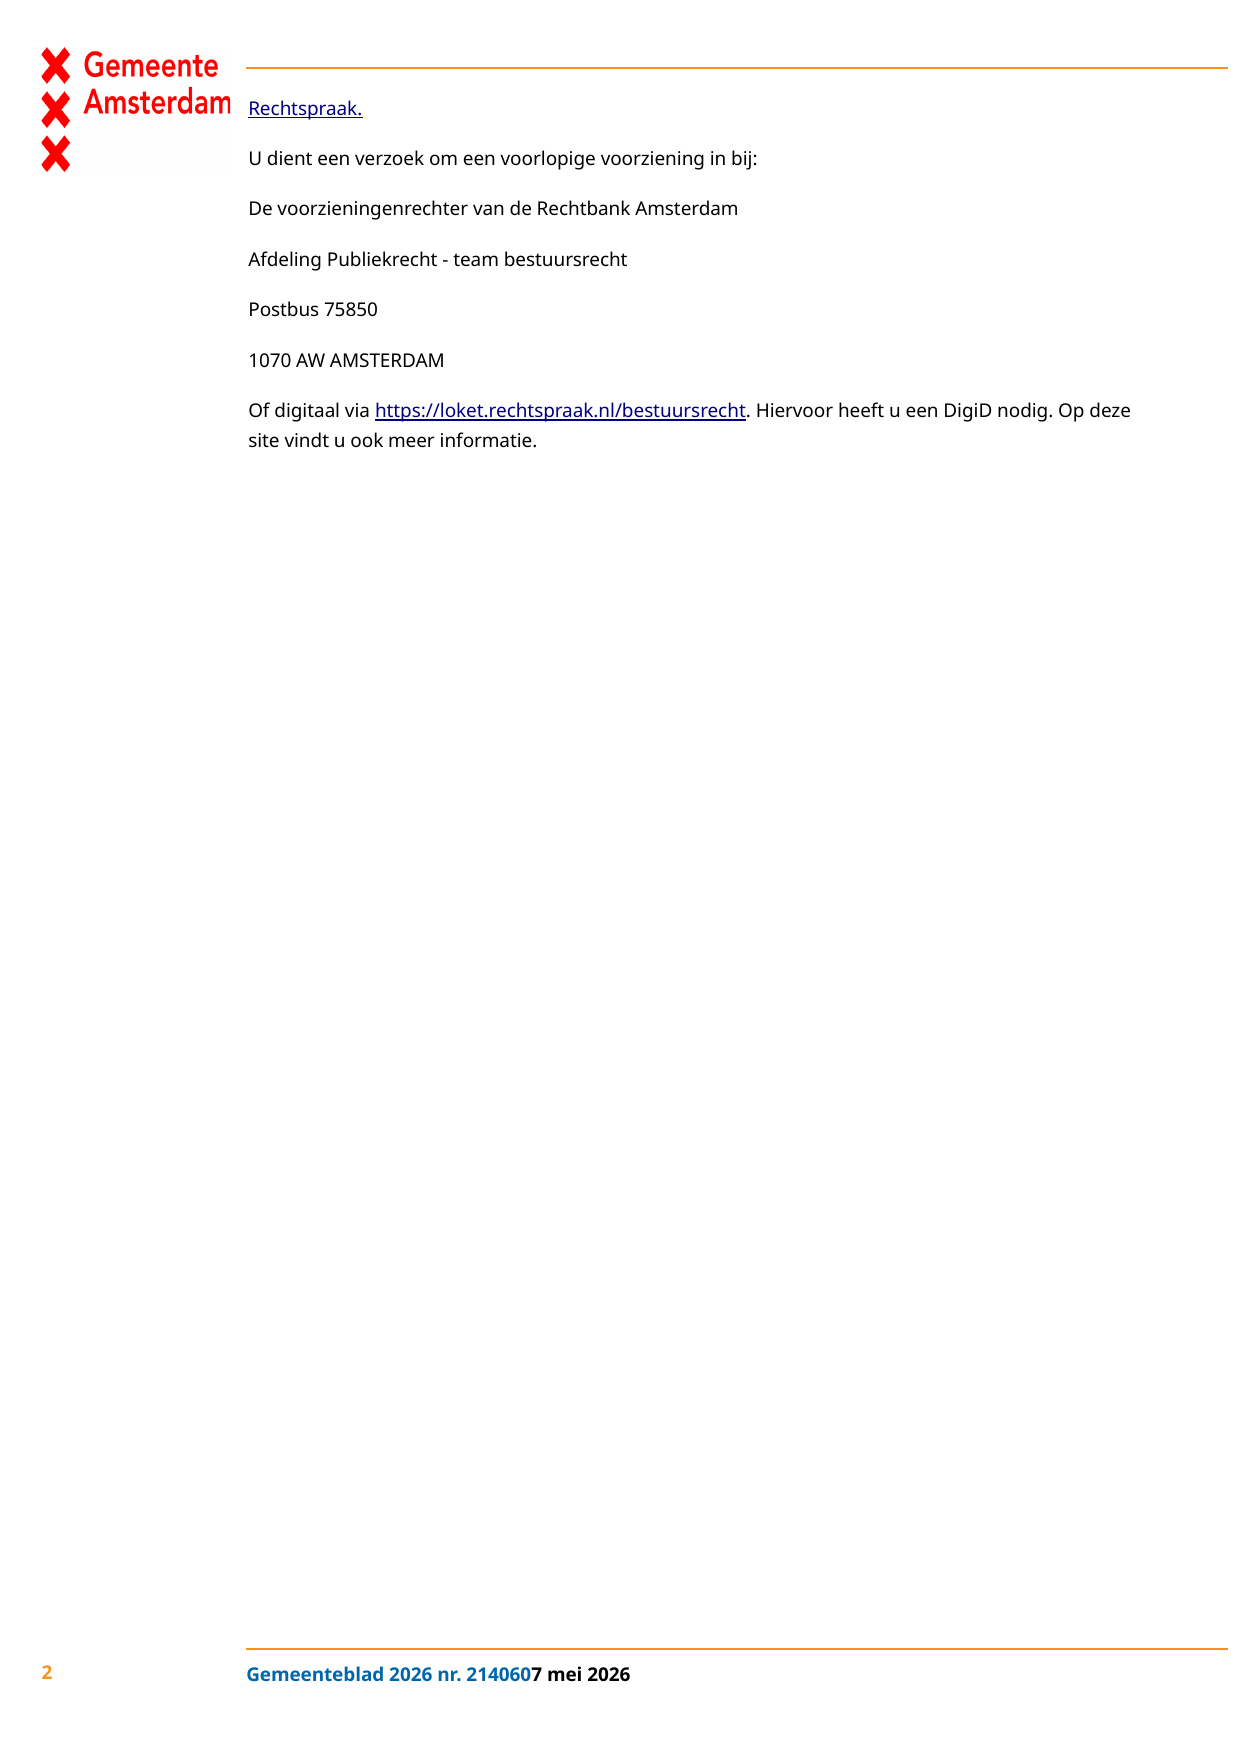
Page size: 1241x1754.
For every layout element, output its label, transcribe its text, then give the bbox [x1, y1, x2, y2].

text U dient een verzoek om een voorlopige voorziening in bij: [248, 145, 1152, 171]
text Rechtspraak. [248, 95, 1152, 121]
text Afdeling Publiekrecht - team bestuursrecht [248, 246, 1152, 272]
text Postbus 75850 [248, 296, 1152, 322]
text De voorzieningenrechter van de Rechtbank Amsterdam [248, 196, 1152, 221]
text 1070 AW AMSTERDAM [248, 347, 1152, 373]
picture [41, 47, 231, 172]
text Of digitaal via https://loket.rechtspraak.nl/bestuursrecht. Hiervoor heeft u een DigiD nodig. Op deze site vindt u ook meer informatie. [248, 397, 1152, 453]
